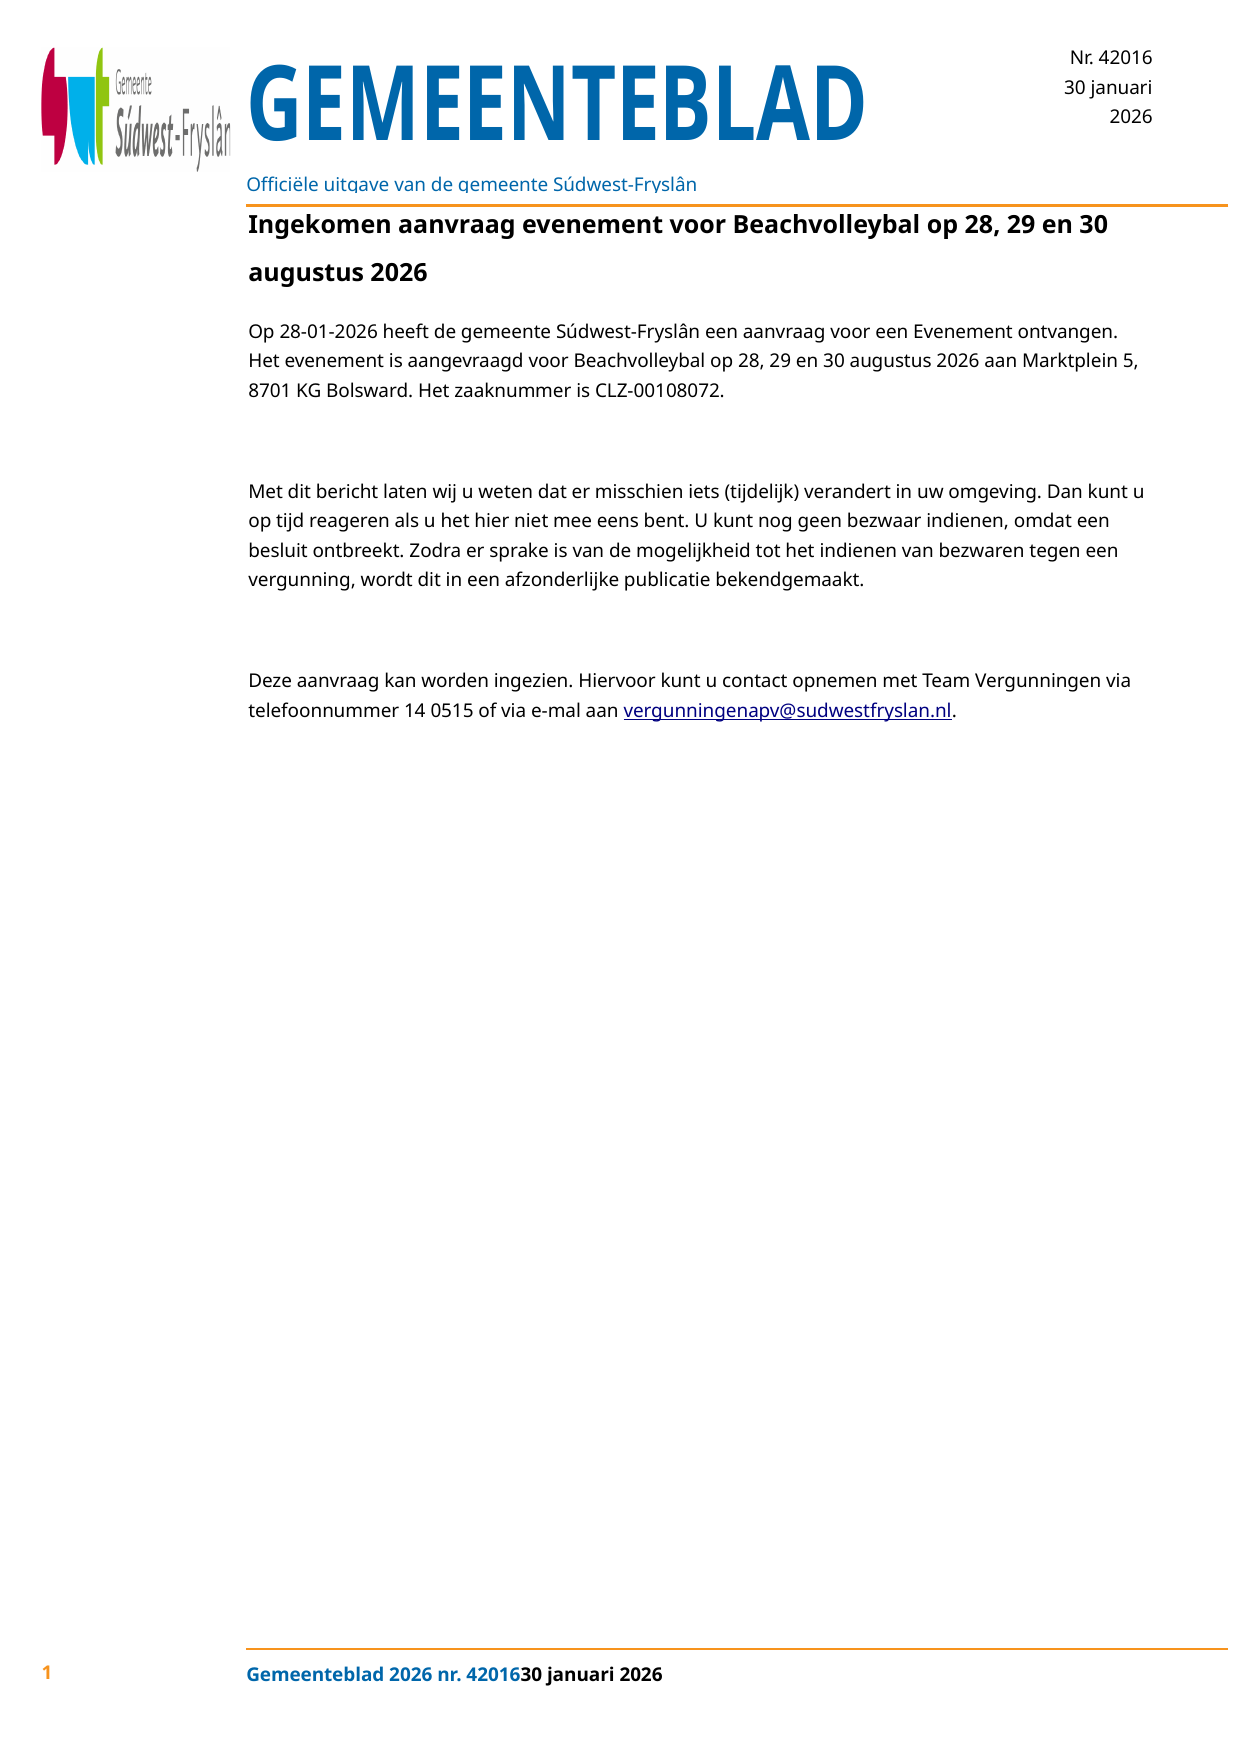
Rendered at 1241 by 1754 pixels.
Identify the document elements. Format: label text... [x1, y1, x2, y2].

text Ingekomen aanvraag evenement voor Beachvolleybal op 28, 29 en 30 augustus 2026 [248, 207, 1152, 288]
picture [41, 47, 231, 172]
text Deze aanvraag kan worden ingezien. Hiervoor kunt u contact opnemen met Team Vergunningen via telefoonnummer 14 0515 of via e-mal aan vergunningenapv@sudwestfryslan.nl. [248, 667, 1152, 723]
text Op 28-01-2026 heeft de gemeente Súdwest-Fryslân een aanvraag voor een Evenement ontvangen. Het evenement is aangevraagd voor Beachvolleybal op 28, 29 en 30 augustus 2026 aan Marktplein 5, 8701 KG Bolsward. Het zaaknummer is CLZ-00108072. [248, 318, 1152, 403]
text Met dit bericht laten wij u weten dat er misschien iets (tijdelijk) verandert in uw omgeving. Dan kunt u op tijd reageren als u het hier niet mee eens bent. U kunt nog geen bezwaar indienen, omdat een besluit ontbreekt. Zodra er sprake is van de mogelijkheid tot het indienen van bezwaren tegen een vergunning, wordt dit in een afzonderlijke publicatie bekendgemaakt. [248, 478, 1152, 592]
